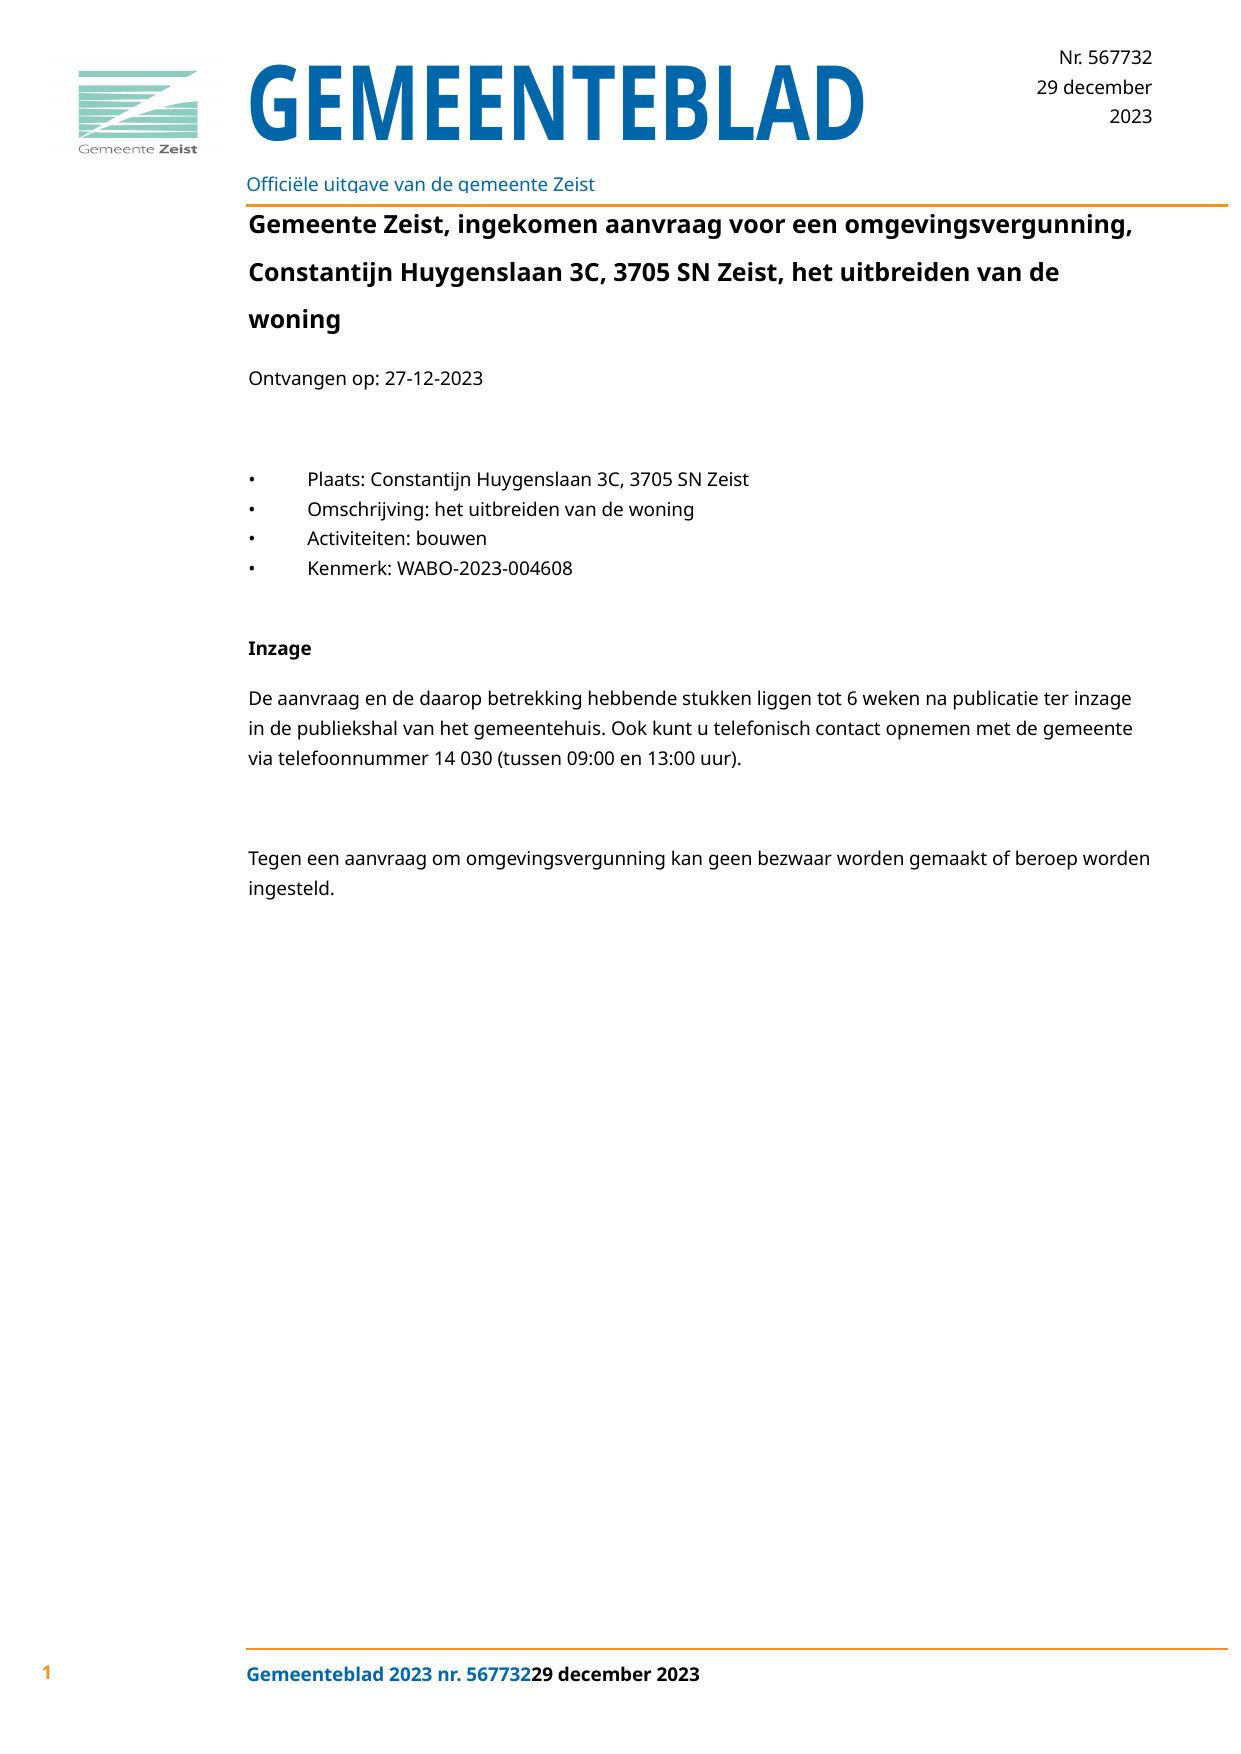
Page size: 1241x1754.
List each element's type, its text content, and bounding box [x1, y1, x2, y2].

list Activiteiten: bouwen [248, 526, 1152, 551]
picture [41, 47, 231, 172]
list Kenmerk: WABO-2023-004608 [248, 555, 1152, 581]
list Omschrijving: het uitbreiden van de woning [248, 496, 1152, 522]
text De aanvraag en de daarop betrekking hebbende stukken liggen tot 6 weken na publicatie ter inzage in de publiekshal van het gemeentehuis. Ook kunt u telefonisch contact opnemen met de gemeente via telefoonnummer 14 030 (tussen 09:00 en 13:00 uur). [248, 686, 1152, 770]
text Ontvangen op: 27-12-2023 [248, 366, 1152, 391]
list Plaats: Constantijn Huygenslaan 3C, 3705 SN Zeist [248, 466, 1152, 492]
text Inzage [248, 635, 1152, 661]
text Gemeente Zeist, ingekomen aanvraag voor een omgevingsvergunning, Constantijn Huygenslaan 3C, 3705 SN Zeist, het uitbreiden van de woning [248, 207, 1152, 336]
text Tegen een aanvraag om omgevingsvergunning kan geen bezwaar worden gemaakt of beroep worden ingesteld. [248, 846, 1152, 901]
